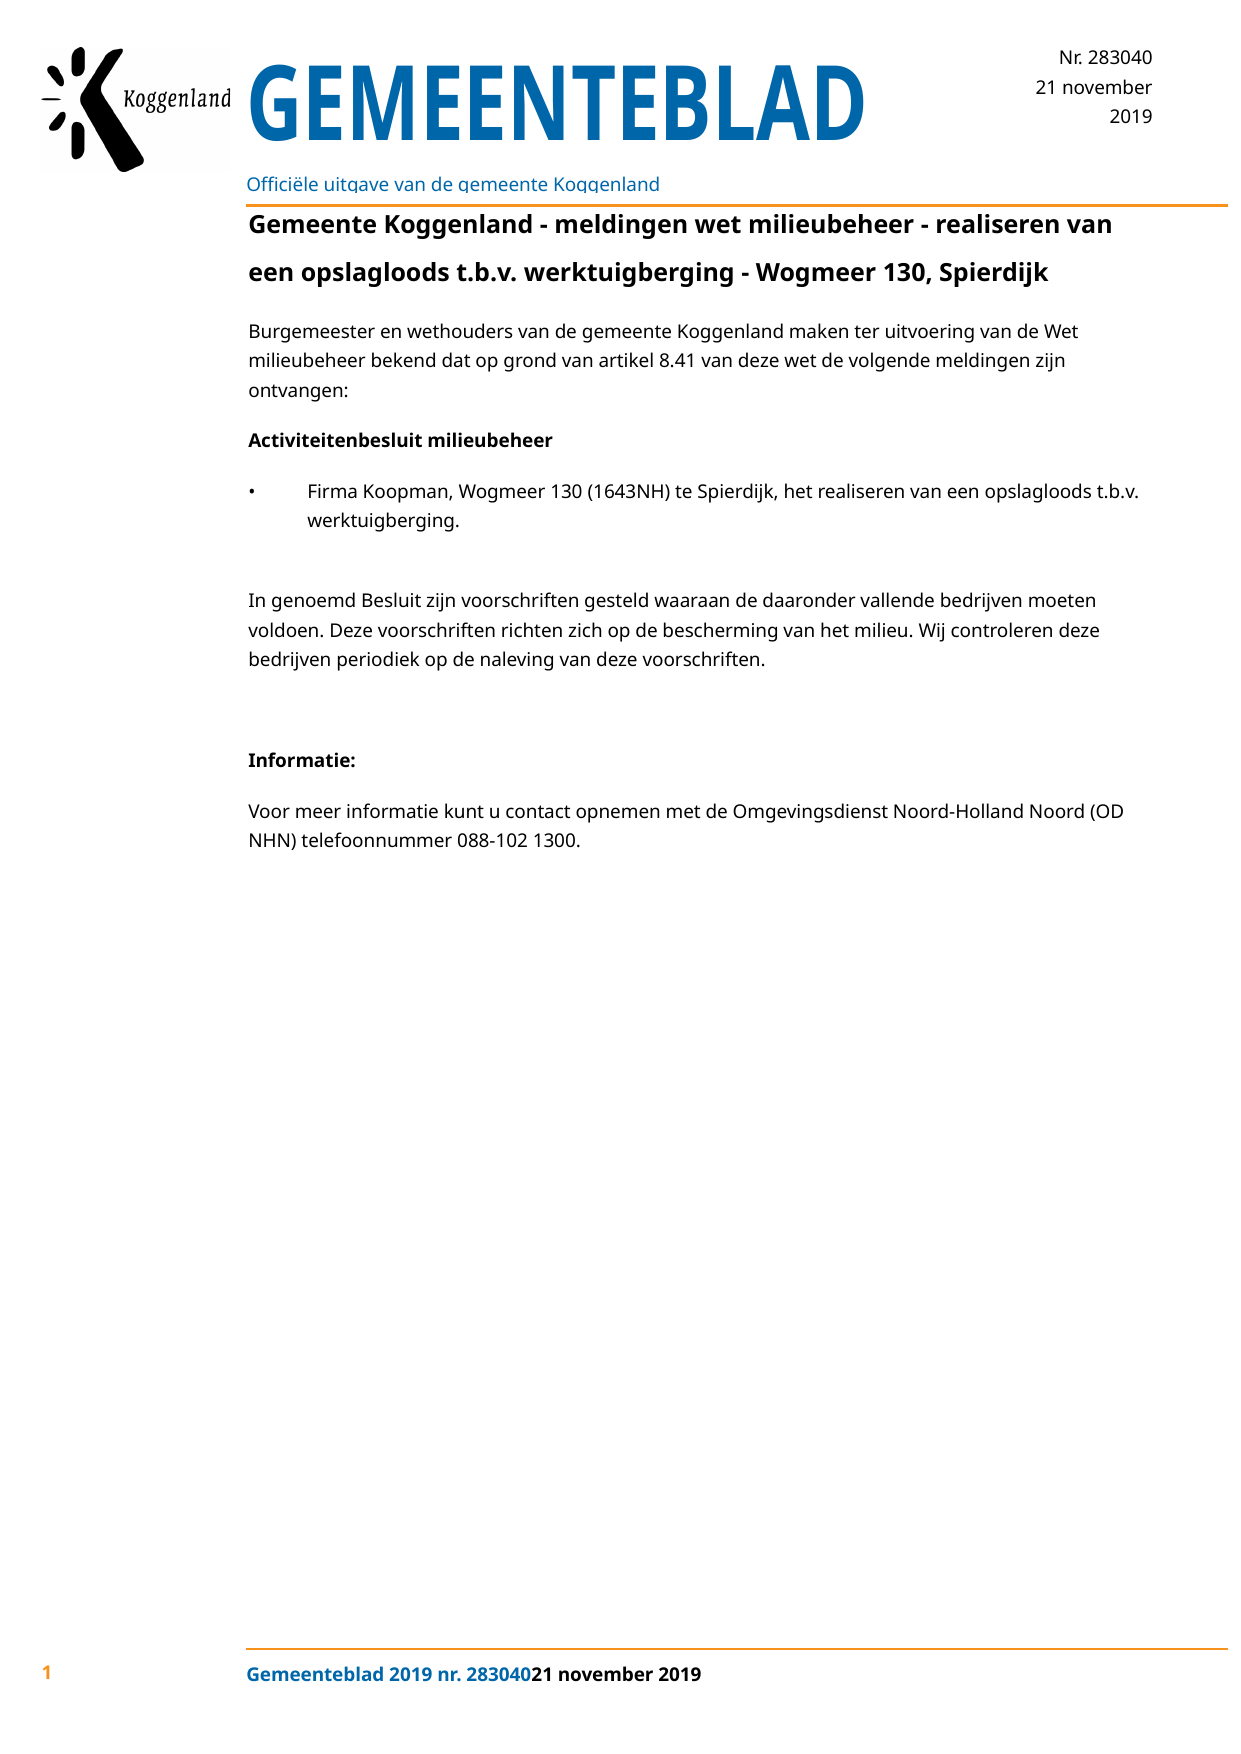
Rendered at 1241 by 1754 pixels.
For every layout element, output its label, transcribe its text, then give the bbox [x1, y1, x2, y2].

text Voor meer informatie kunt u contact opnemen met de Omgevingsdienst Noord-Holland Noord (OD NHN) telefoonnummer 088-102 1300. [248, 798, 1152, 853]
text Gemeente Koggenland - meldingen wet milieubeheer - realiseren van een opslagloods t.b.v. werktuigberging - Wogmeer 130, Spierdijk [248, 207, 1152, 288]
text Burgemeester en wethouders van de gemeente Koggenland maken ter uitvoering van de Wet milieubeheer bekend dat op grond van artikel 8.41 van deze wet de volgende meldingen zijn ontvangen: [248, 318, 1152, 403]
list Firma Koopman, Wogmeer 130 (1643NH) te Spierdijk, het realiseren van een opslagloods t.b.v. werktuigberging. [248, 478, 1152, 533]
picture [41, 47, 231, 172]
text Informatie: [248, 747, 1152, 773]
text Activiteitenbesluit milieubeheer [248, 427, 1152, 453]
text In genoemd Besluit zijn voorschriften gesteld waaraan de daaronder vallende bedrijven moeten voldoen. Deze voorschriften richten zich op de bescherming van het milieu. Wij controleren deze bedrijven periodiek op de naleving van deze voorschriften. [248, 587, 1152, 672]
